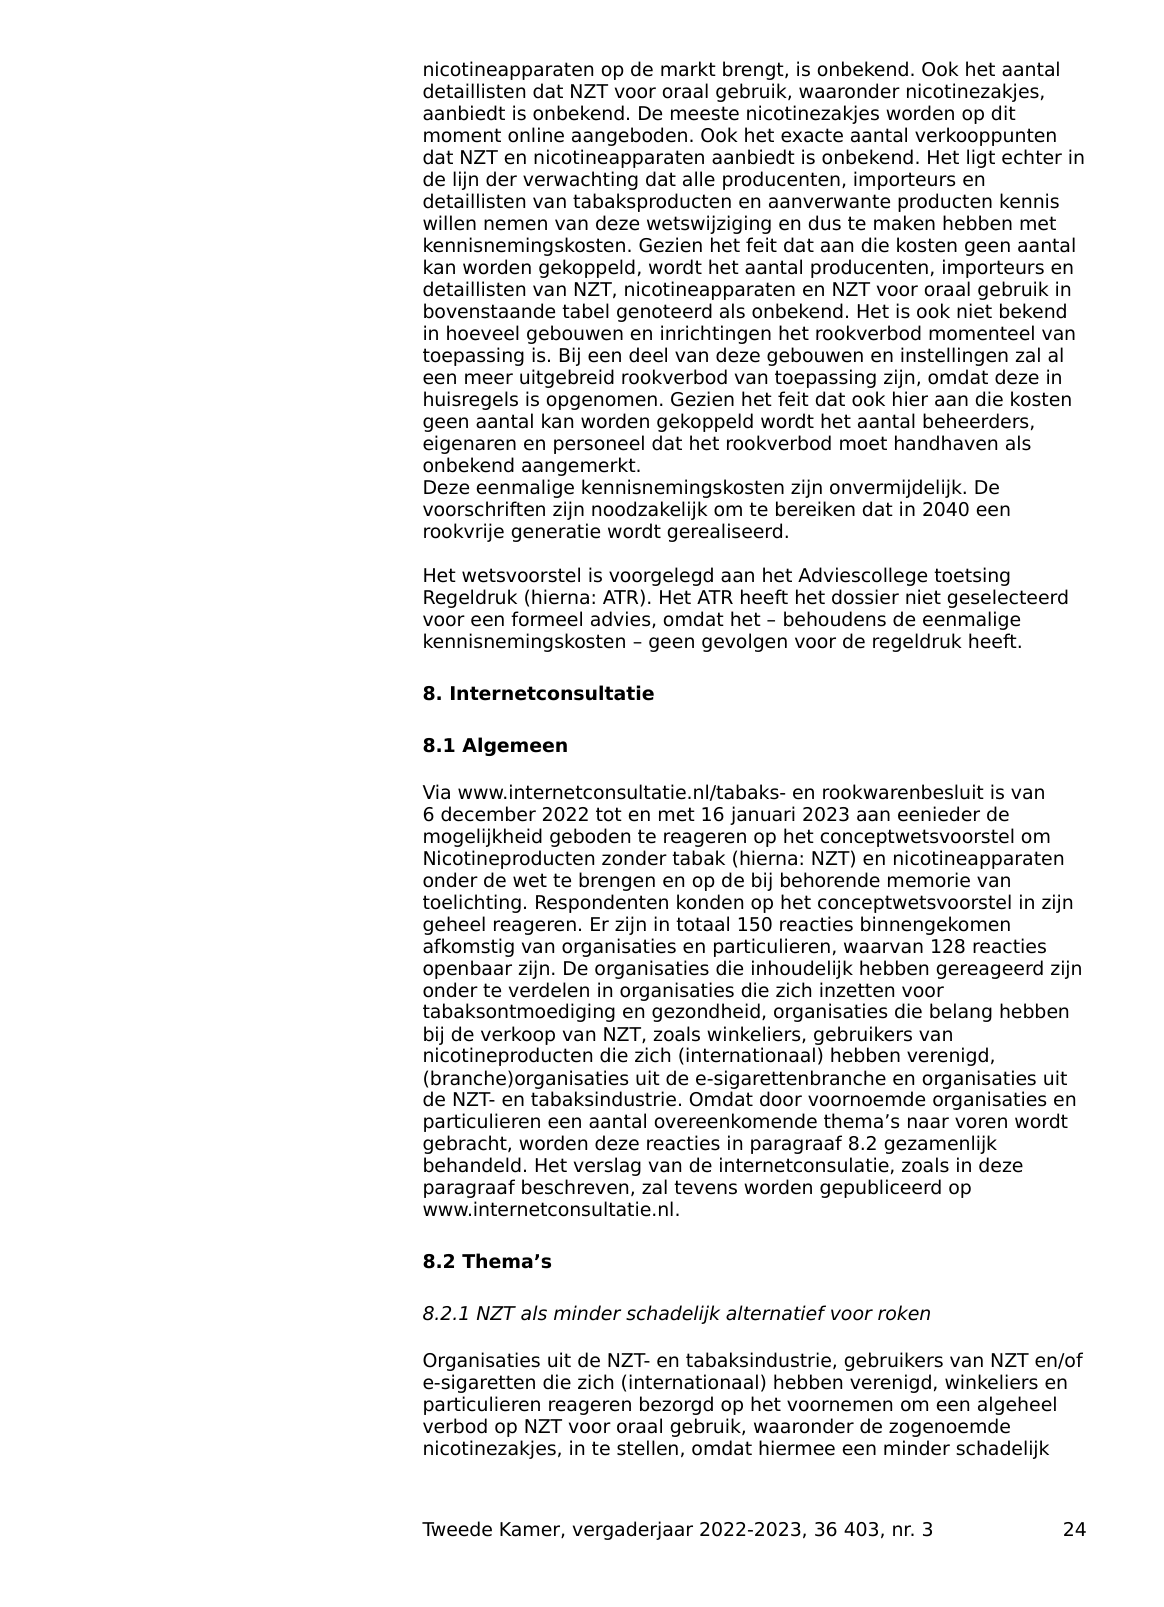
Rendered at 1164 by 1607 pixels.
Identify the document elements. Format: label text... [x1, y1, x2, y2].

text Organisaties uit de NZT- en tabaksindustrie, gebruikers van NZT en/of e-sigaretten die zich (internationaal) hebben verenigd, winkeliers en particulieren reageren bezorgd op het voornemen om een algeheel verbod op NZT voor oraal gebruik, waaronder de zogenoemde nicotinezakjes, in te stellen, omdat hiermee een minder schadelijk [422, 1350, 1087, 1460]
subtitle 8. Internetconsultatie [422, 683, 1087, 705]
text nicotineapparaten op de markt brengt, is onbekend. Ook het aantal detaillisten dat NZT voor oraal gebruik, waaronder nicotinezakjes, aanbiedt is onbekend. De meeste nicotinezakjes worden op dit moment online aangeboden. Ook het exacte aantal verkooppunten dat NZT en nicotineapparaten aanbiedt is onbekend. Het ligt echter in de lijn der verwachting dat alle producenten, importeurs en detaillisten van tabaksproducten en aanverwante producten kennis willen nemen van deze wetswijziging en dus te maken hebben met kennisnemingskosten. Gezien het feit dat aan die kosten geen aantal kan worden gekoppeld, wordt het aantal producenten, importeurs en detaillisten van NZT, nicotineapparaten en NZT voor oraal gebruik in bovenstaande tabel genoteerd als onbekend. Het is ook niet bekend in hoeveel gebouwen en inrichtingen het rookverbod momenteel van toepassing is. Bij een deel van deze gebouwen en instellingen zal al een meer uitgebreid rookverbod van toepassing zijn, omdat deze in huisregels is opgenomen. Gezien het feit dat ook hier aan die kosten geen aantal kan worden gekoppeld wordt het aantal beheerders, eigenaren en personeel dat het rookverbod moet handhaven als onbekend aangemerkt. [422, 59, 1087, 477]
subtitle 8.1 Algemeen [422, 735, 1087, 757]
text Het wetsvoorstel is voorgelegd aan het Adviescollege toetsing Regeldruk (hierna: ATR). Het ATR heeft het dossier niet geselecteerd voor een formeel advies, omdat het – behoudens de eenmalige kennisnemingskosten – geen gevolgen voor de regeldruk heeft. [422, 565, 1087, 653]
text Deze eenmalige kennisnemingskosten zijn onvermijdelijk. De voorschriften zijn noodzakelijk om te bereiken dat in 2040 een rookvrije generatie wordt gerealiseerd. [422, 477, 1087, 543]
subtitle 8.2.1 NZT als minder schadelijk alternatief voor roken [422, 1303, 1087, 1325]
text Via www.internetconsultatie.nl/tabaks- en rookwarenbesluit is van 6 december 2022 tot en met 16 januari 2023 aan eenieder de mogelijkheid geboden te reageren op het conceptwetsvoorstel om Nicotineproducten zonder tabak (hierna: NZT) en nicotineapparaten onder de wet te brengen en op de bij behorende memorie van toelichting. Respondenten konden op het conceptwetsvoorstel in zijn geheel reageren. Er zijn in totaal 150 reacties binnengekomen afkomstig van organisaties en particulieren, waarvan 128 reacties openbaar zijn. De organisaties die inhoudelijk hebben gereageerd zijn onder te verdelen in organisaties die zich inzetten voor tabaksontmoediging en gezondheid, organisaties die belang hebben bij de verkoop van NZT, zoals winkeliers, gebruikers van nicotineproducten die zich (internationaal) hebben verenigd, (branche)organisaties uit de e-sigarettenbranche en organisaties uit de NZT- en tabaksindustrie. Omdat door voornoemde organisaties en particulieren een aantal overeenkomende thema’s naar voren wordt gebracht, worden deze reacties in paragraaf 8.2 gezamenlijk behandeld. Het verslag van de internetconsulatie, zoals in deze paragraaf beschreven, zal tevens worden gepubliceerd op www.internetconsultatie.nl. [422, 782, 1087, 1221]
subtitle 8.2 Thema’s [422, 1251, 1087, 1273]
